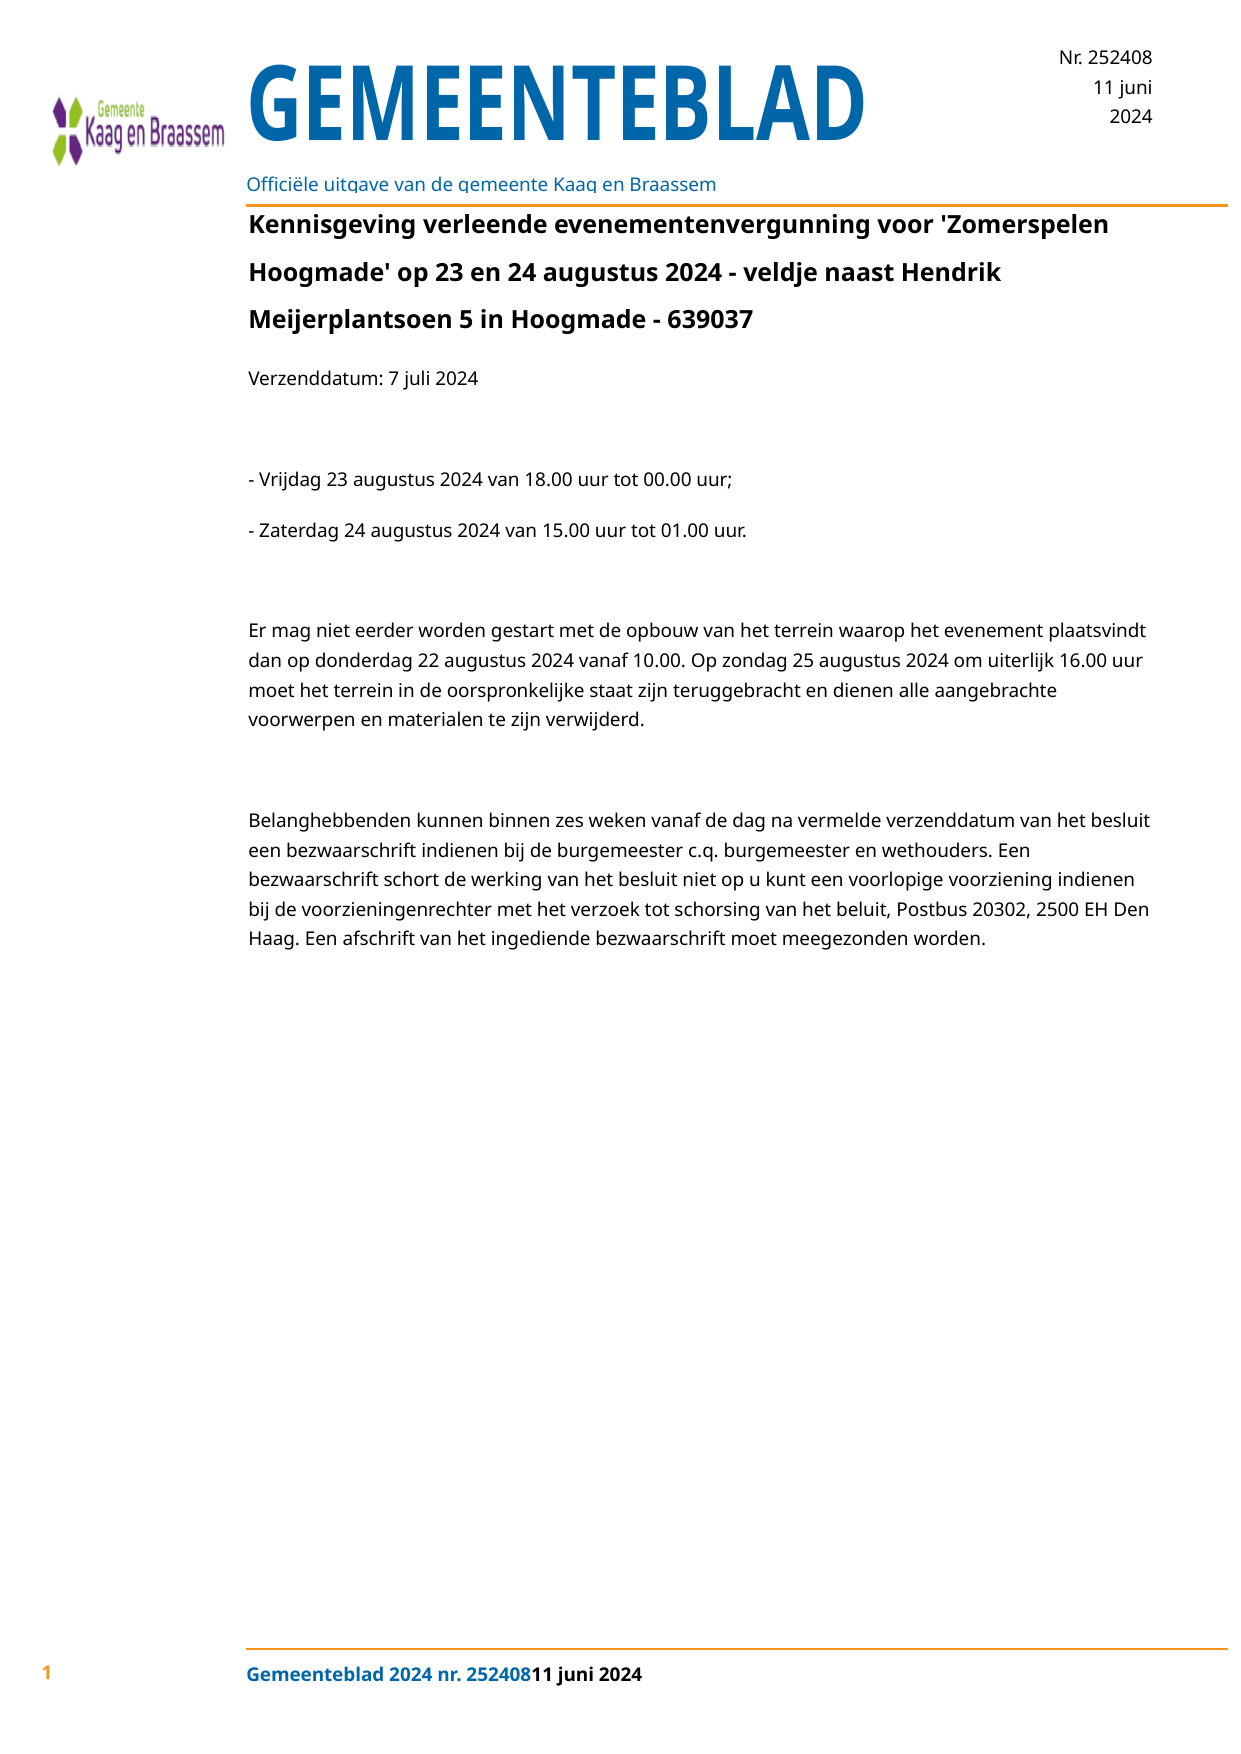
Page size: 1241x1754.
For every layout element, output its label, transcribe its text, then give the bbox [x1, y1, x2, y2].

text - Zaterdag 24 augustus 2024 van 15.00 uur tot 01.00 uur. [248, 517, 1152, 542]
text Verzenddatum: 7 juli 2024 [248, 366, 1152, 391]
text Er mag niet eerder worden gestart met de opbouw van het terrein waarop het evenement plaatsvindt dan op donderdag 22 augustus 2024 vanaf 10.00. Op zondag 25 augustus 2024 om uiterlijk 16.00 uur moet het terrein in de oorspronkelijke staat zijn teruggebracht en dienen alle aangebrachte voorwerpen en materialen te zijn verwijderd. [248, 618, 1152, 732]
text - Vrijdag 23 augustus 2024 van 18.00 uur tot 00.00 uur; [248, 466, 1152, 492]
picture [41, 47, 231, 172]
text Kennisgeving verleende evenementenvergunning voor 'Zomerspelen Hoogmade' op 23 en 24 augustus 2024 - veldje naast Hendrik Meijerplantsoen 5 in Hoogmade - 639037 [248, 207, 1152, 336]
text Belanghebbenden kunnen binnen zes weken vanaf de dag na vermelde verzenddatum van het besluit een bezwaarschrift indienen bij de burgemeester c.q. burgemeester en wethouders. Een bezwaarschrift schort de werking van het besluit niet op u kunt een voorlopige voorziening indienen bij de voorzieningenrechter met het verzoek tot schorsing van het beluit, Postbus 20302, 2500 EH Den Haag. Een afschrift van het ingediende bezwaarschrift moet meegezonden worden. [248, 807, 1152, 951]
